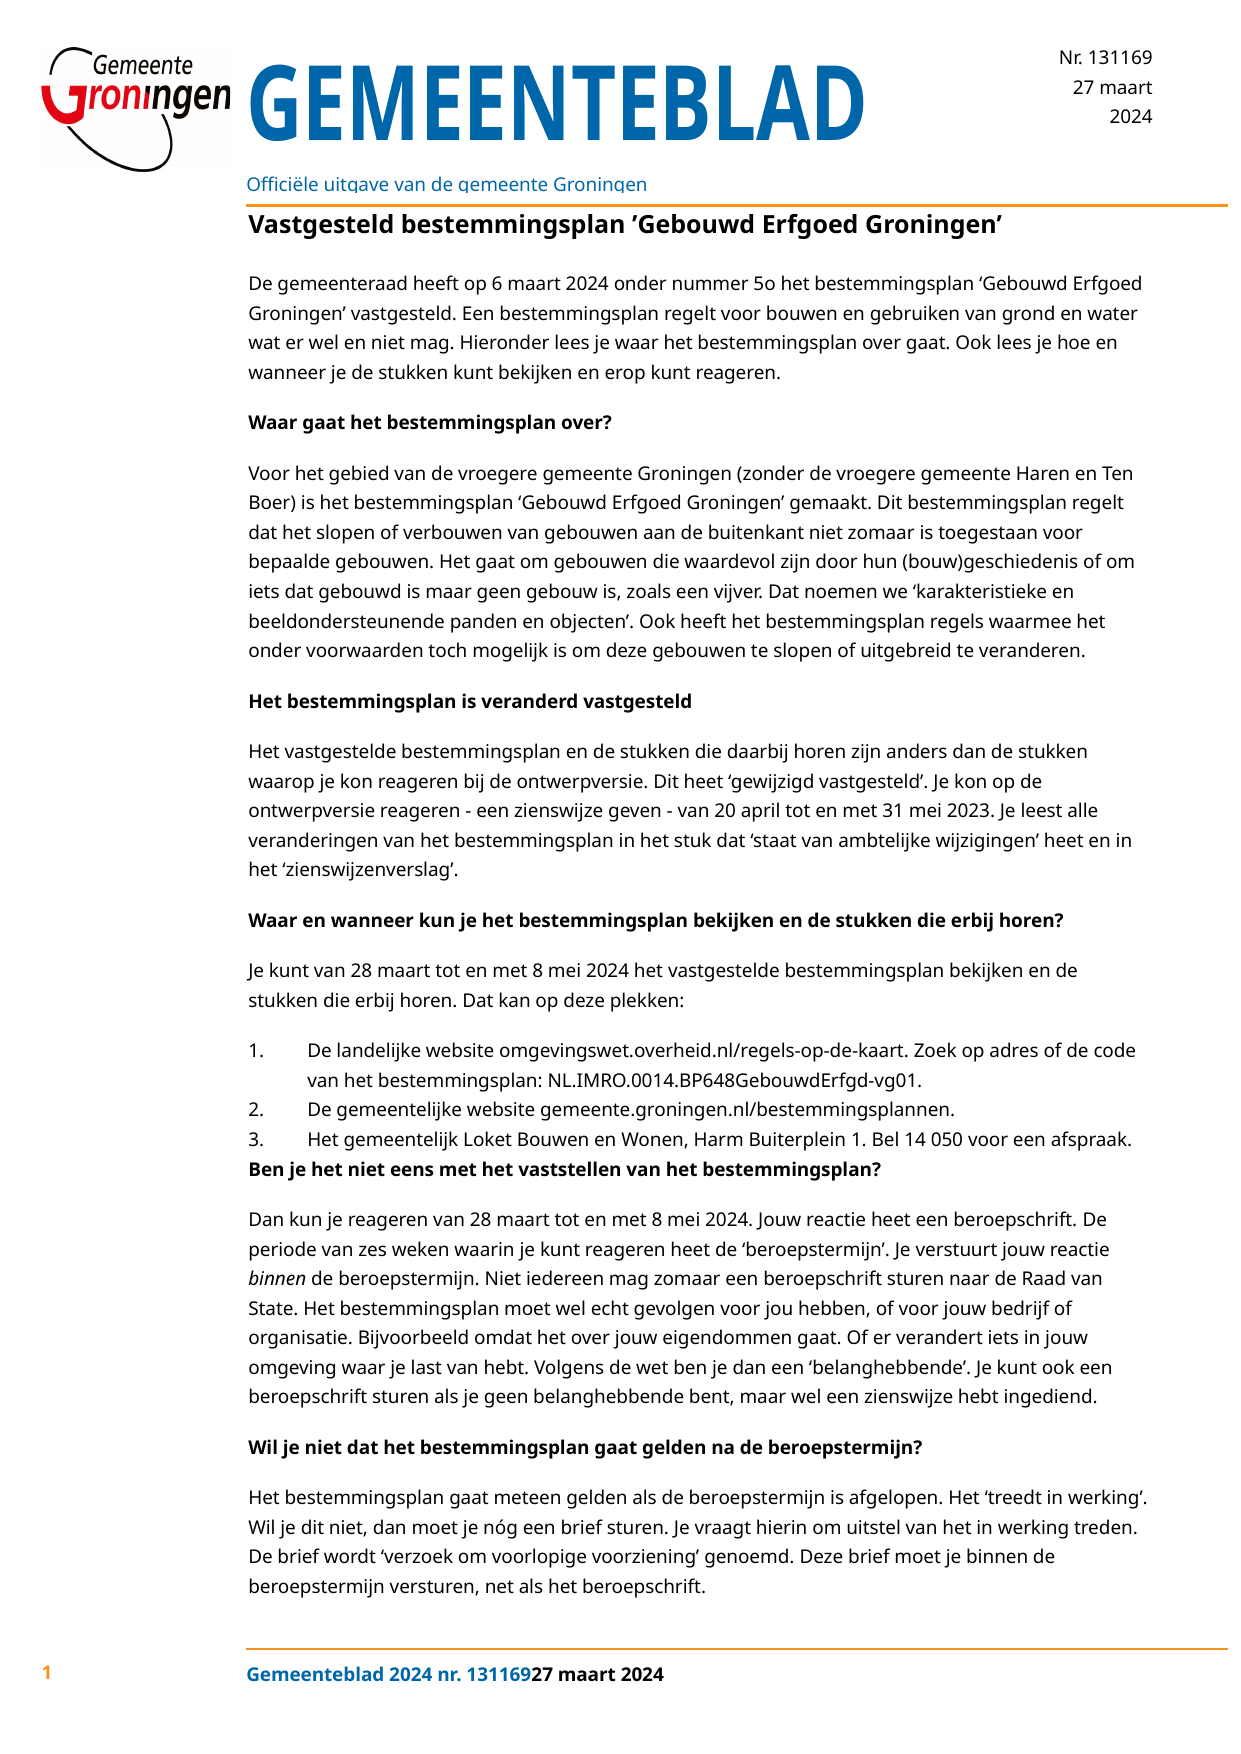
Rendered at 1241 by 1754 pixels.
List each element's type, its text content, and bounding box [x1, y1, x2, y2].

text Je kunt van 28 maart tot en met 8 mei 2024 het vastgestelde bestemmingsplan bekijken en de stukken die erbij horen. Dat kan op deze plekken: [248, 957, 1152, 1013]
text Het bestemmingsplan is veranderd vastgesteld [248, 688, 1152, 713]
text Het bestemmingsplan gaat meteen gelden als de beroepstermijn is afgelopen. Het ‘treedt in werking’. Wil je dit niet, dan moet je nóg een brief sturen. Je vraagt hierin om uitstel van het in werking treden. De brief wordt ‘verzoek om voorlopige voorziening’ genoemd. Deze brief moet je binnen de beroepstermijn versturen, net als het beroepschrift. [248, 1484, 1152, 1599]
text Waar en wanneer kun je het bestemmingsplan bekijken en de stukken die erbij horen? [248, 907, 1152, 933]
text Dan kun je reageren van 28 maart tot en met 8 mei 2024. Jouw reactie heet een beroepschrift. De periode van zes weken waarin je kunt reageren heet de ‘beroepstermijn’. Je verstuurt jouw reactie binnen de beroepstermijn. Niet iedereen mag zomaar een beroepschrift sturen naar de Raad van State. Het bestemmingsplan moet wel echt gevolgen voor jou hebben, of voor jouw bedrijf of organisatie. Bijvoorbeeld omdat het over jouw eigendommen gaat. Of er verandert iets in jouw omgeving waar je last van hebt. Volgens de wet ben je dan een ‘belanghebbende’. Je kunt ook een beroepschrift sturen als je geen belanghebbende bent, maar wel een zienswijze hebt ingediend. [248, 1206, 1152, 1409]
picture [41, 47, 231, 172]
text Ben je het niet eens met het vaststellen van het bestemmingsplan? [248, 1156, 1152, 1181]
text Wil je niet dat het bestemmingsplan gaat gelden na de beroepstermijn? [248, 1434, 1152, 1460]
text Vastgesteld bestemmingsplan ’Gebouwd Erfgoed Groningen’ [248, 207, 1152, 241]
list De landelijke website omgevingswet.overheid.nl/regels-op-de-kaart. Zoek op adres of de code van het bestemmingsplan: NL.IMRO.0014.BP648GebouwdErfgd-vg01. [248, 1037, 1152, 1093]
text Voor het gebied van de vroegere gemeente Groningen (zonder de vroegere gemeente Haren en Ten Boer) is het bestemmingsplan ‘Gebouwd Erfgoed Groningen’ gemaakt. Dit bestemmingsplan regelt dat het slopen of verbouwen van gebouwen aan de buitenkant niet zomaar is toegestaan voor bepaalde gebouwen. Het gaat om gebouwen die waardevol zijn door hun (bouw)geschiedenis of om iets dat gebouwd is maar geen gebouw is, zoals een vijver. Dat noemen we ‘karakteristieke en beeldondersteunende panden en objecten’. Ook heeft het bestemmingsplan regels waarmee het onder voorwaarden toch mogelijk is om deze gebouwen te slopen of uitgebreid te veranderen. [248, 460, 1152, 663]
text Het vastgestelde bestemmingsplan en de stukken die daarbij horen zijn anders dan de stukken waarop je kon reageren bij de ontwerpversie. Dit heet ‘gewijzigd vastgesteld’. Je kon op de ontwerpversie reageren - een zienswijze geven - van 20 april tot en met 31 mei 2023. Je leest alle veranderingen van het bestemmingsplan in het stuk dat ‘staat van ambtelijke wijzigingen’ heet en in het ‘zienswijzenverslag’. [248, 738, 1152, 882]
text De gemeenteraad heeft op 6 maart 2024 onder nummer 5o het bestemmingsplan ‘Gebouwd Erfgoed Groningen’ vastgesteld. Een bestemmingsplan regelt voor bouwen en gebruiken van grond en water wat er wel en niet mag. Hieronder lees je waar het bestemmingsplan over gaat. Ook lees je hoe en wanneer je de stukken kunt bekijken en erop kunt reageren. [248, 270, 1152, 385]
text Waar gaat het bestemmingsplan over? [248, 409, 1152, 435]
list De gemeentelijke website gemeente.groningen.nl/bestemmingsplannen. [248, 1097, 1152, 1122]
list Het gemeentelijk Loket Bouwen en Wonen, Harm Buiterplein 1. Bel 14 050 voor een afspraak. [248, 1126, 1152, 1152]
